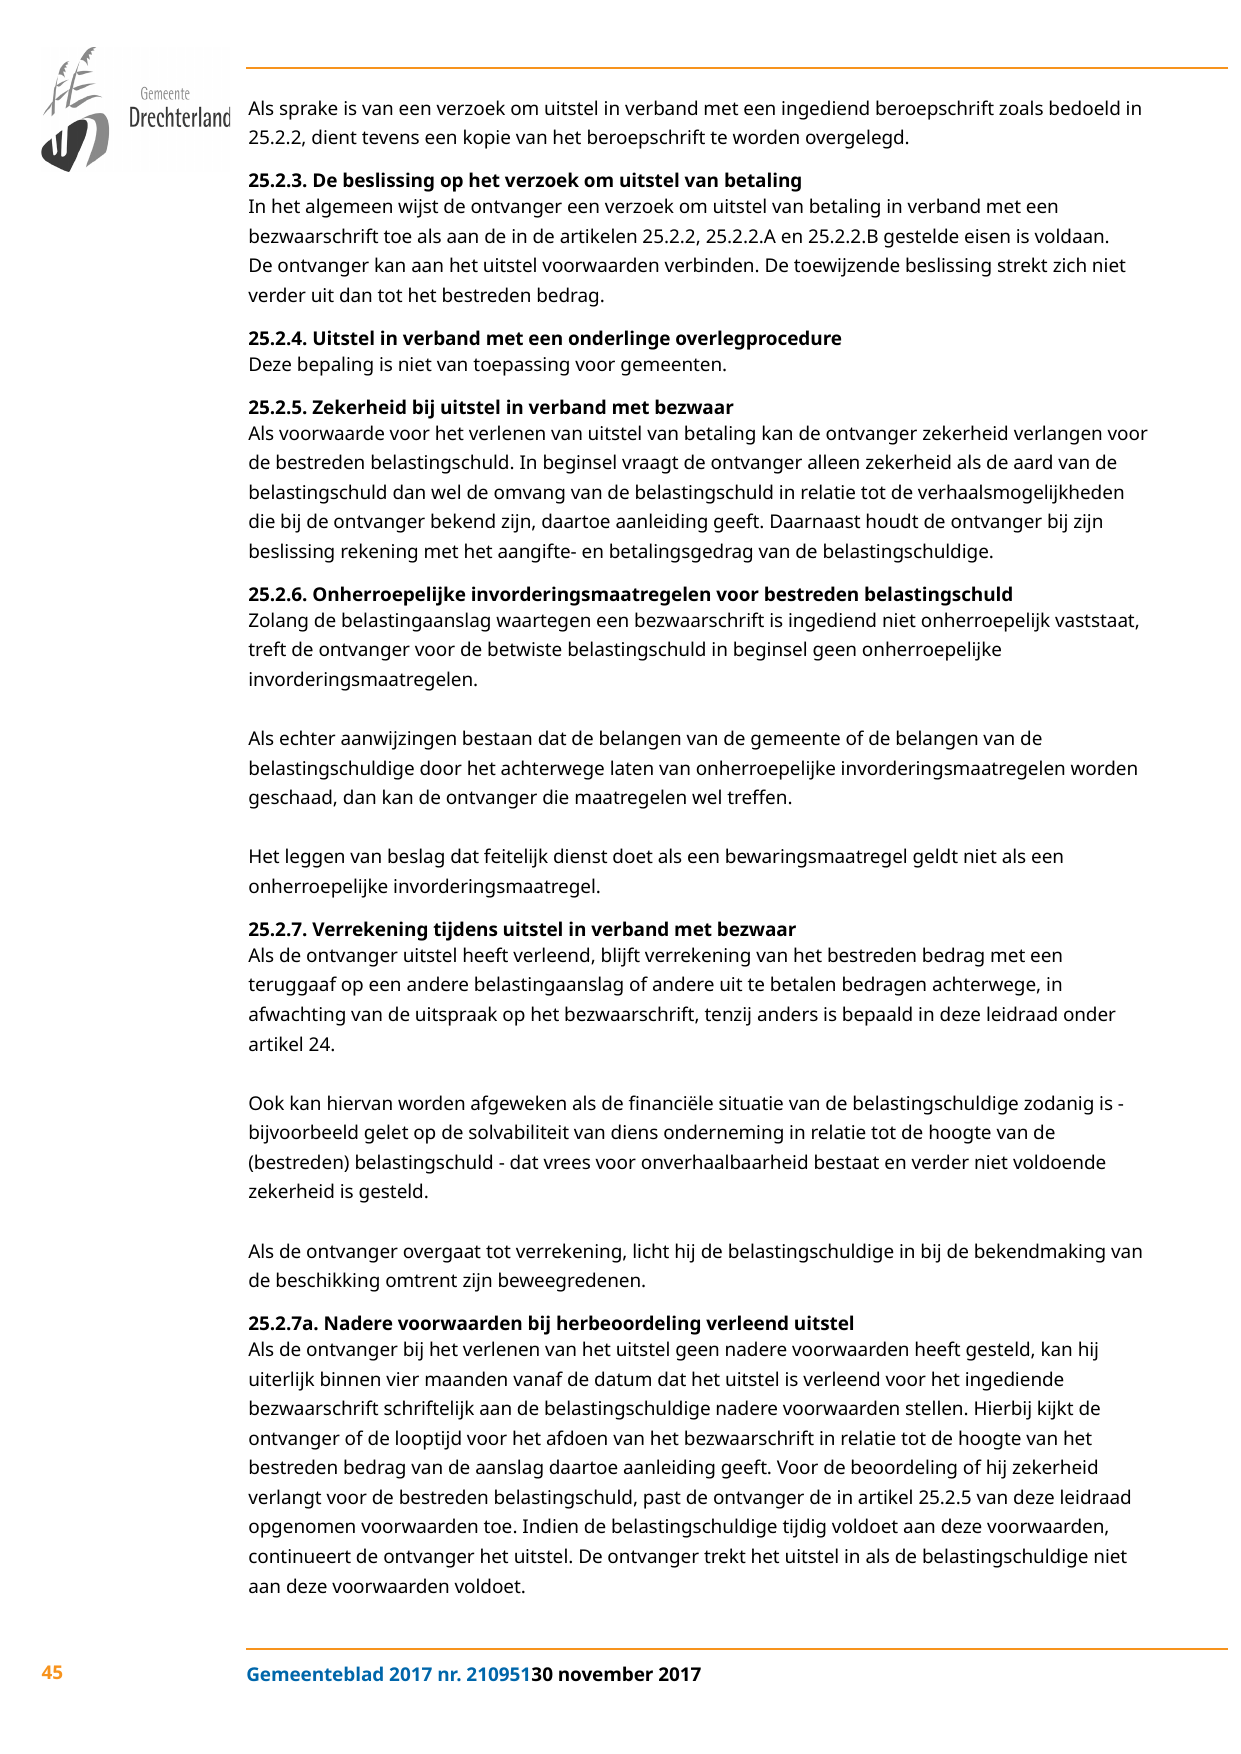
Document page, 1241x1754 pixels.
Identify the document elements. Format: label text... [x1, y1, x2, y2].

text Zolang de belastingaanslag waartegen een bezwaarschrift is ingediend niet onherroepelijk vaststaat, treft de ontvanger voor de betwiste belastingschuld in beginsel geen onherroepelijke invorderingsmaatregelen. [248, 607, 1152, 692]
text 25.2.7. Verrekening tijdens uitstel in verband met bezwaar [248, 916, 1152, 942]
text 25.2.7a. Nadere voorwaarden bij herbeoordeling verleend uitstel [248, 1311, 1152, 1336]
text Als voorwaarde voor het verlenen van uitstel van betaling kan de ontvanger zekerheid verlangen voor de bestreden belastingschuld. In beginsel vraagt de ontvanger alleen zekerheid als de aard van de belastingschuld dan wel de omvang van de belastingschuld in relatie tot de verhaalsmogelijkheden die bij de ontvanger bekend zijn, daartoe aanleiding geeft. Daarnaast houdt de ontvanger bij zijn beslissing rekening met het aangifte- en betalingsgedrag van de belastingschuldige. [248, 420, 1152, 564]
text Het leggen van beslag dat feitelijk dienst doet als een bewaringsmaatregel geldt niet als een onherroepelijke invorderingsmaatregel. [248, 843, 1152, 899]
text Als de ontvanger uitstel heeft verleend, blijft verrekening van het bestreden bedrag met een teruggaaf op een andere belastingaanslag of andere uit te betalen bedragen achterwege, in afwachting van de uitspraak op het bezwaarschrift, tenzij anders is bepaald in deze leidraad onder artikel 24. [248, 942, 1152, 1056]
text 25.2.4. Uitstel in verband met een onderlinge overlegprocedure [248, 325, 1152, 351]
text Als de ontvanger bij het verlenen van het uitstel geen nadere voorwaarden heeft gesteld, kan hij uiterlijk binnen vier maanden vanaf de datum dat het uitstel is verleend voor het ingediende bezwaarschrift schriftelijk aan de belastingschuldige nadere voorwaarden stellen. Hierbij kijkt de ontvanger of de looptijd voor het afdoen van het bezwaarschrift in relatie tot de hoogte van het bestreden bedrag van de aanslag daartoe aanleiding geeft. Voor de beoordeling of hij zekerheid verlangt voor de bestreden belastingschuld, past de ontvanger de in artikel 25.2.5 van deze leidraad opgenomen voorwaarden toe. Indien de belastingschuldige tijdig voldoet aan deze voorwaarden, continueert de ontvanger het uitstel. De ontvanger trekt het uitstel in als de belastingschuldige niet aan deze voorwaarden voldoet. [248, 1336, 1152, 1599]
text In het algemeen wijst de ontvanger een verzoek om uitstel van betaling in verband met een bezwaarschrift toe als aan de in de artikelen 25.2.2, 25.2.2.A en 25.2.2.B gestelde eisen is voldaan. [248, 193, 1152, 248]
text De ontvanger kan aan het uitstel voorwaarden verbinden. De toewijzende beslissing strekt zich niet verder uit dan tot het bestreden bedrag. [248, 252, 1152, 308]
text Deze bepaling is niet van toepassing voor gemeenten. [248, 351, 1152, 377]
text 25.2.3. De beslissing op het verzoek om uitstel van betaling [248, 167, 1152, 193]
text Als de ontvanger overgaat tot verrekening, licht hij de belastingschuldige in bij de bekendmaking van de beschikking omtrent zijn beweegredenen. [248, 1238, 1152, 1293]
text 25.2.6. Onherroepelijke invorderingsmaatregelen voor bestreden belastingschuld [248, 581, 1152, 607]
text Als sprake is van een verzoek om uitstel in verband met een ingediend beroepschrift zoals bedoeld in 25.2.2, dient tevens een kopie van het beroepschrift te worden overgelegd. [248, 95, 1152, 150]
text Als echter aanwijzingen bestaan dat de belangen van de gemeente of de belangen van de belastingschuldige door het achterwege laten van onherroepelijke invorderingsmaatregelen worden geschaad, dan kan de ontvanger die maatregelen wel treffen. [248, 725, 1152, 810]
text Ook kan hiervan worden afgeweken als de financiële situatie van de belastingschuldige zodanig is - bijvoorbeeld gelet op de solvabiliteit van diens onderneming in relatie tot de hoogte van de (bestreden) belastingschuld - dat vrees voor onverhaalbaarheid bestaat en verder niet voldoende zekerheid is gesteld. [248, 1090, 1152, 1204]
picture [41, 47, 231, 172]
text 25.2.5. Zekerheid bij uitstel in verband met bezwaar [248, 394, 1152, 420]
